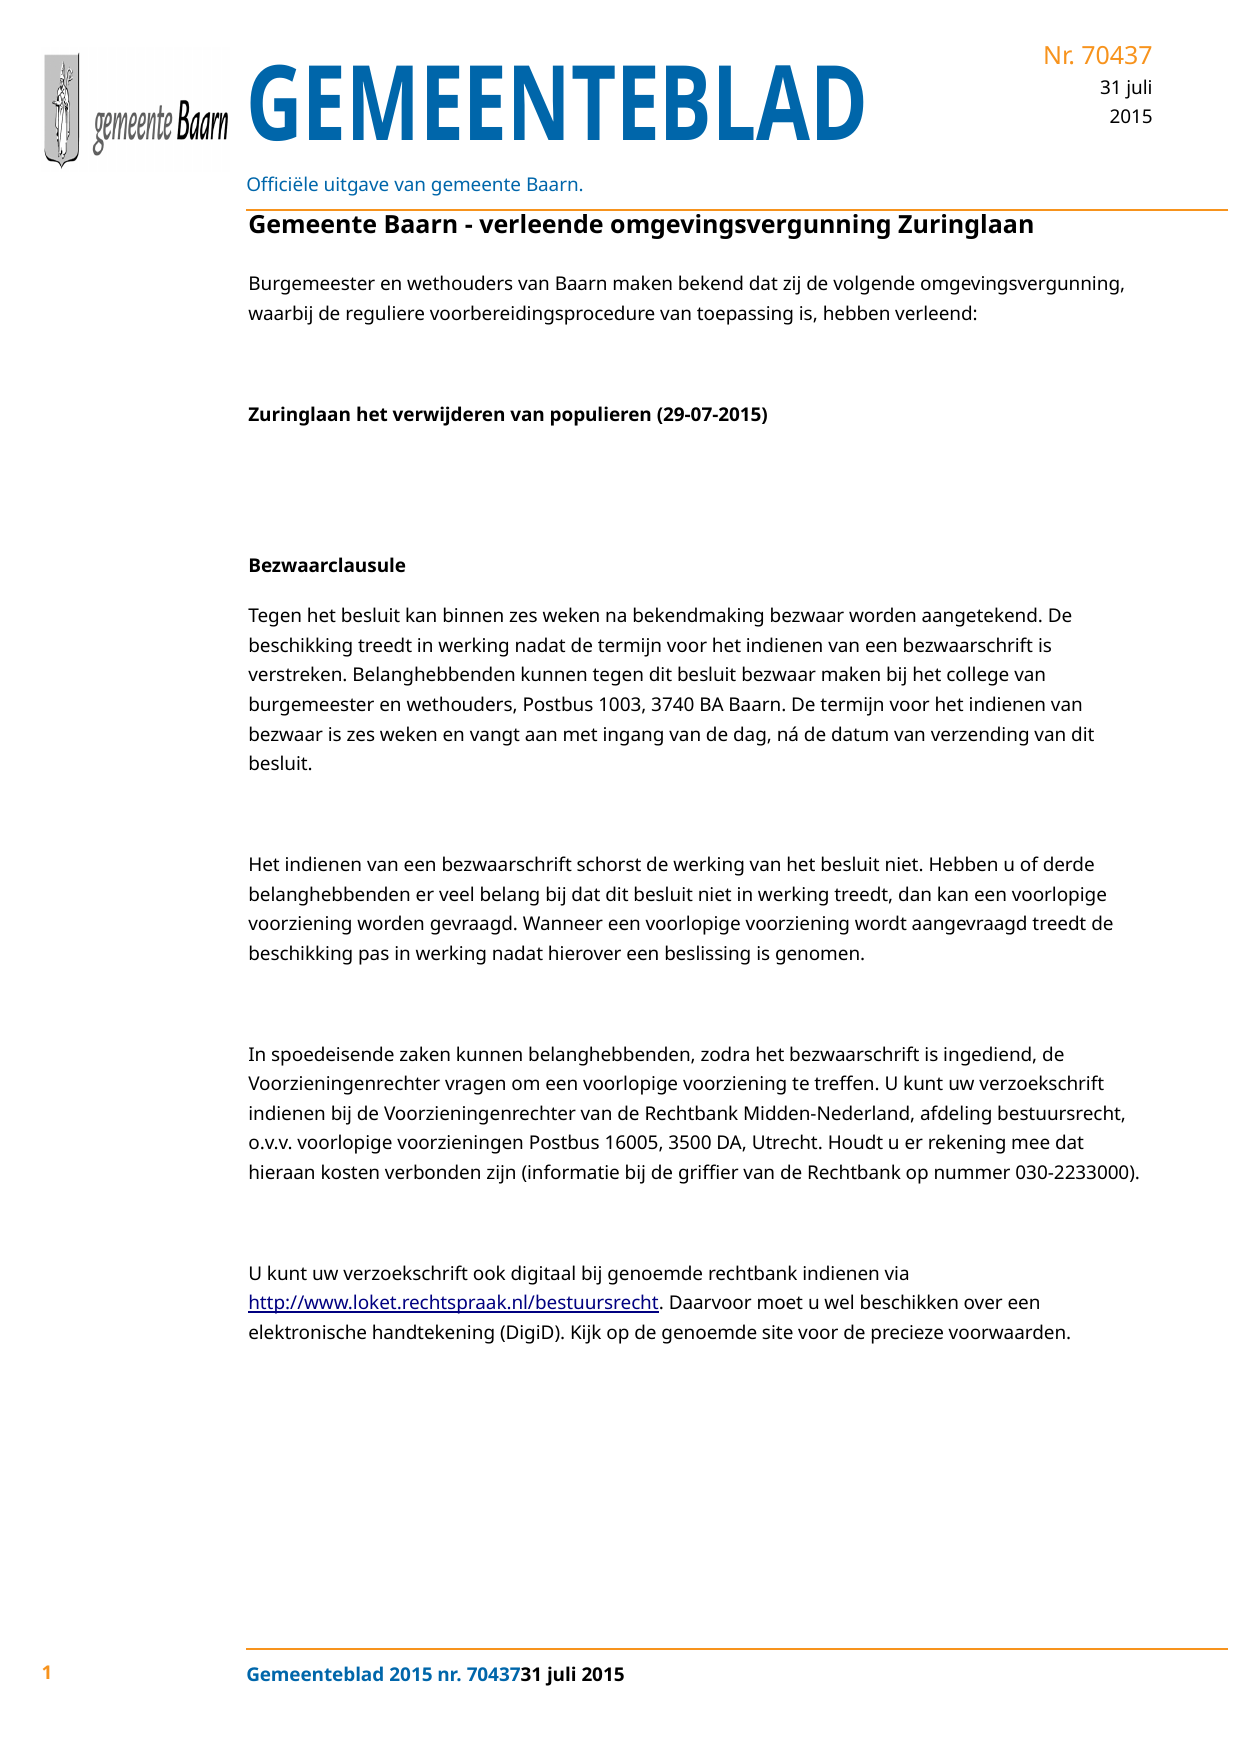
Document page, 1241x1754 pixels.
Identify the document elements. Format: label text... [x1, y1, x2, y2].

picture [41, 47, 231, 172]
text Burgemeester en wethouders van Baarn maken bekend dat zij de volgende omgevingsvergunning, waarbij de reguliere voorbereidingsprocedure van toepassing is, hebben verleend: [248, 270, 1152, 326]
text In spoedeisende zaken kunnen belanghebbenden, zodra het bezwaarschrift is ingediend, de Voorzieningenrechter vragen om een voorlopige voorziening te treffen. U kunt uw verzoekschrift indienen bij de Voorzieningenrechter van de Rechtbank Midden-Nederland, afdeling bestuursrecht, o.v.v. voorlopige voorzieningen Postbus 16005, 3500 DA, Utrecht. Houdt u er rekening mee dat hieraan kosten verbonden zijn (informatie bij de griffier van de Rechtbank op nummer 030-2233000). [248, 1041, 1152, 1185]
text Gemeente Baarn - verleende omgevingsvergunning Zuringlaan [248, 211, 1152, 241]
text Bezwaarclausule [248, 552, 1152, 578]
text U kunt uw verzoekschrift ook digitaal bij genoemde rechtbank indienen via http://www.loket.rechtspraak.nl/bestuursrecht. Daarvoor moet u wel beschikken over een elektronische handtekening (DigiD). Kijk op de genoemde site voor de precieze voorwaarden. [248, 1260, 1152, 1345]
text Tegen het besluit kan binnen zes weken na bekendmaking bezwaar worden aangetekend. De beschikking treedt in werking nadat de termijn voor het indienen van een bezwaarschrift is verstreken. Belanghebbenden kunnen tegen dit besluit bezwaar maken bij het college van burgemeester en wethouders, Postbus 1003, 3740 BA Baarn. De termijn voor het indienen van bezwaar is zes weken en vangt aan met ingang van de dag, ná de datum van verzending van dit besluit. [248, 602, 1152, 776]
text Zuringlaan het verwijderen van populieren (29-07-2015) [248, 401, 1152, 426]
text Het indienen van een bezwaarschrift schorst de werking van het besluit niet. Hebben u of derde belanghebbenden er veel belang bij dat dit besluit niet in werking treedt, dan kan een voorlopige voorziening worden gevraagd. Wanneer een voorlopige voorziening wordt aangevraagd treedt de beschikking pas in werking nadat hierover een beslissing is genomen. [248, 851, 1152, 966]
